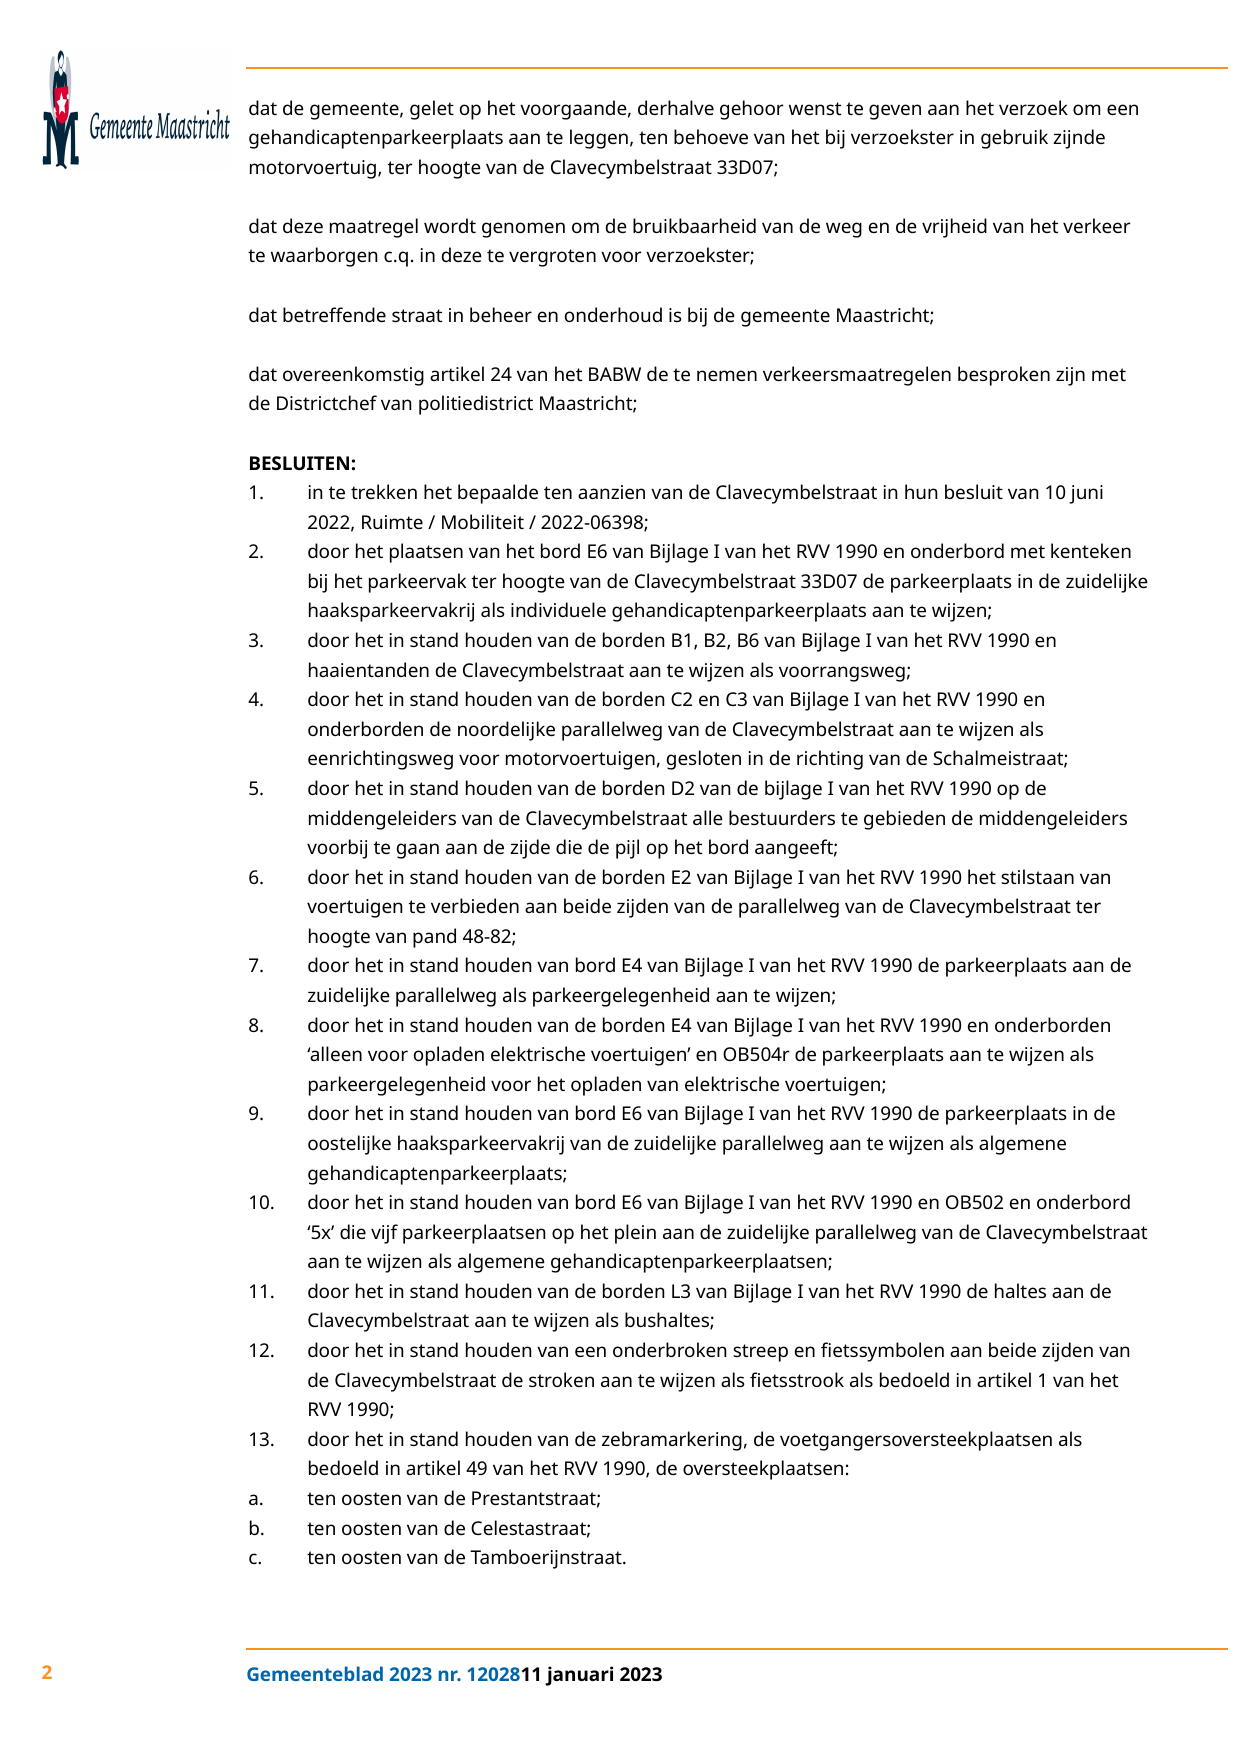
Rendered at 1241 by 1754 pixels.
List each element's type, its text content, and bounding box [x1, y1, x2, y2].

list door het plaatsen van het bord E6 van Bijlage I van het RVV 1990 en onderbord met kenteken bij het parkeervak ter hoogte van de Clavecymbelstraat 33D07 de parkeerplaats in de zuidelijke haaksparkeervakrij als individuele gehandicaptenparkeerplaats aan te wijzen; [248, 538, 1152, 623]
text dat de gemeente, gelet op het voorgaande, derhalve gehoor wenst te geven aan het verzoek om een gehandicaptenparkeerplaats aan te leggen, ten behoeve van het bij verzoekster in gebruik zijnde motorvoertuig, ter hoogte van de Clavecymbelstraat 33D07; [248, 95, 1152, 180]
list in te trekken het bepaalde ten aanzien van de Clavecymbelstraat in hun besluit van 10 juni 2022, Ruimte / Mobiliteit / 2022-06398; [248, 479, 1152, 535]
list ten oosten van de Celestastraat; [248, 1515, 1152, 1541]
list door het in stand houden van een onderbroken streep en fietssymbolen aan beide zijden van de Clavecymbelstraat de stroken aan te wijzen als fietsstrook als bedoeld in artikel 1 van het RVV 1990; [248, 1337, 1152, 1422]
list door het in stand houden van bord E6 van Bijlage I van het RVV 1990 en OB502 en onderbord ‘5x’ die vijf parkeerplaatsen op het plein aan de zuidelijke parallelweg van de Clavecymbelstraat aan te wijzen als algemene gehandicaptenparkeerplaatsen; [248, 1189, 1152, 1274]
list door het in stand houden van de borden L3 van Bijlage I van het RVV 1990 de haltes aan de Clavecymbelstraat aan te wijzen als bushaltes; [248, 1278, 1152, 1333]
list door het in stand houden van bord E6 van Bijlage I van het RVV 1990 de parkeerplaats in de oostelijke haaksparkeervakrij van de zuidelijke parallelweg aan te wijzen als algemene gehandicaptenparkeerplaats; [248, 1101, 1152, 1186]
list door het in stand houden van bord E4 van Bijlage I van het RVV 1990 de parkeerplaats aan de zuidelijke parallelweg als parkeergelegenheid aan te wijzen; [248, 953, 1152, 1008]
list ten oosten van de Prestantstraat; [248, 1485, 1152, 1511]
list door het in stand houden van de borden B1, B2, B6 van Bijlage I van het RVV 1990 en haaientanden de Clavecymbelstraat aan te wijzen als voorrangsweg; [248, 627, 1152, 683]
list door het in stand houden van de zebramarkering, de voetgangersoversteekplaatsen als bedoeld in artikel 49 van het RVV 1990, de oversteekplaatsen: [248, 1426, 1152, 1481]
list door het in stand houden van de borden D2 van de bijlage I van het RVV 1990 op de middengeleiders van de Clavecymbelstraat alle bestuurders te gebieden de middengeleiders voorbij te gaan aan de zijde die de pijl op het bord aangeeft; [248, 775, 1152, 860]
text dat betreffende straat in beheer en onderhoud is bij de gemeente Maastricht; [248, 302, 1152, 328]
list door het in stand houden van de borden E2 van Bijlage I van het RVV 1990 het stilstaan van voertuigen te verbieden aan beide zijden van de parallelweg van de Clavecymbelstraat ter hoogte van pand 48-82; [248, 864, 1152, 949]
list door het in stand houden van de borden C2 en C3 van Bijlage I van het RVV 1990 en onderborden de noordelijke parallelweg van de Clavecymbelstraat aan te wijzen als eenrichtingsweg voor motorvoertuigen, gesloten in de richting van de Schalmeistraat; [248, 686, 1152, 771]
picture [41, 47, 231, 172]
text BESLUITEN: [248, 450, 1152, 476]
text dat deze maatregel wordt genomen om de bruikbaarheid van de weg en de vrijheid van het verkeer te waarborgen c.q. in deze te vergroten voor verzoekster; [248, 213, 1152, 268]
list ten oosten van de Tamboerijnstraat. [248, 1544, 1152, 1570]
list door het in stand houden van de borden E4 van Bijlage I van het RVV 1990 en onderborden ‘alleen voor opladen elektrische voertuigen’ en OB504r de parkeerplaats aan te wijzen als parkeergelegenheid voor het opladen van elektrische voertuigen; [248, 1012, 1152, 1097]
text dat overeenkomstig artikel 24 van het BABW de te nemen verkeersmaatregelen besproken zijn met de Districtchef van politiedistrict Maastricht; [248, 361, 1152, 416]
